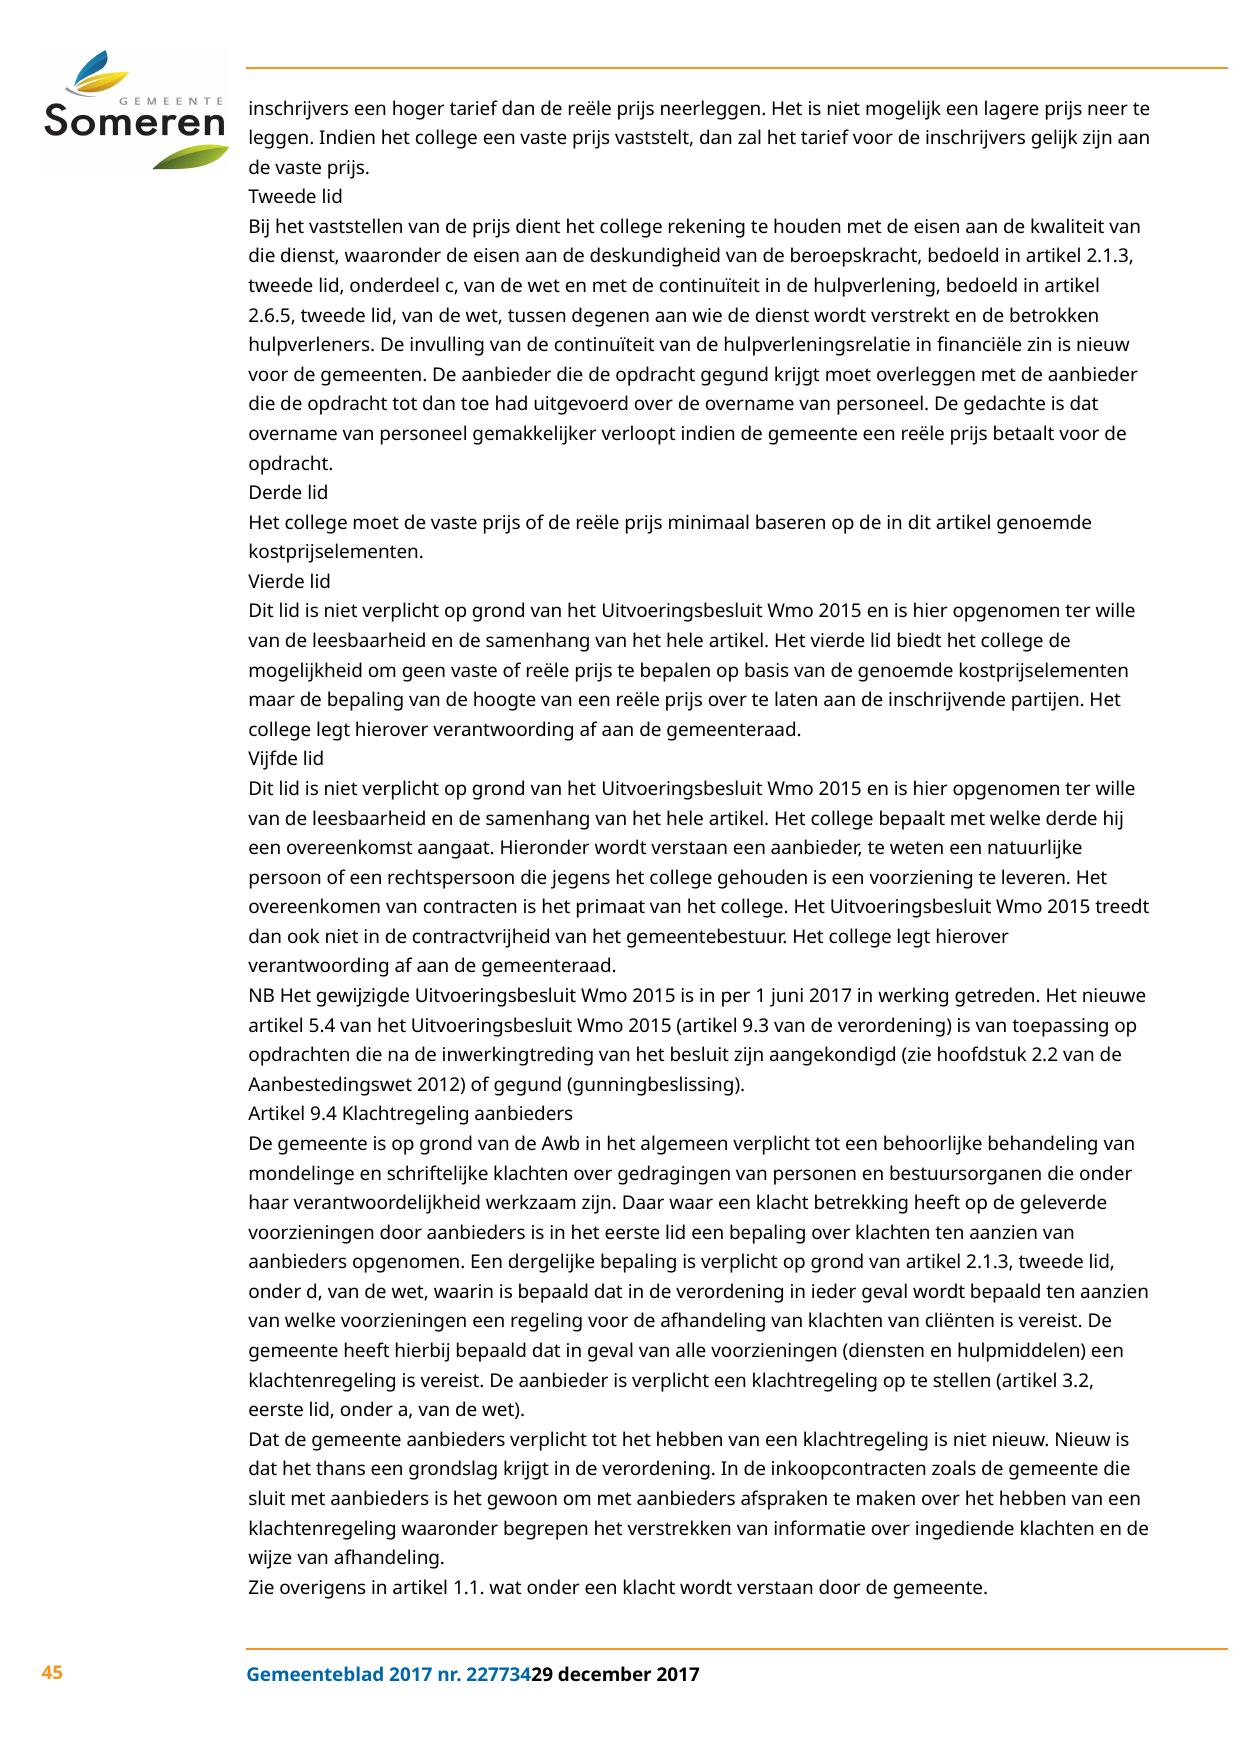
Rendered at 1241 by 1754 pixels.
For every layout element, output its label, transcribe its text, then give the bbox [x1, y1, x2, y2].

text Zie overigens in artikel 1.1. wat onder een klacht wordt verstaan door de gemeente. [248, 1574, 1152, 1600]
text Vierde lid [248, 568, 1152, 594]
text Dit lid is niet verplicht op grond van het Uitvoeringsbesluit Wmo 2015 en is hier opgenomen ter wille van de leesbaarheid en de samenhang van het hele artikel. Het vierde lid biedt het college de mogelijkheid om geen vaste of reële prijs te bepalen op basis van de genoemde kostprijselementen maar de bepaling van de hoogte van een reële prijs over te laten aan de inschrijvende partijen. Het college legt hierover verantwoording af aan de gemeenteraad. [248, 598, 1152, 742]
text Bij het vaststellen van de prijs dient het college rekening te houden met de eisen aan de kwaliteit van die dienst, waaronder de eisen aan de deskundigheid van de beroepskracht, bedoeld in artikel 2.1.3, tweede lid, onderdeel c, van de wet en met de continuïteit in de hulpverlening, bedoeld in artikel 2.6.5, tweede lid, van de wet, tussen degenen aan wie de dienst wordt verstrekt en de betrokken hulpverleners. De invulling van de continuïteit van de hulpverleningsrelatie in financiële zin is nieuw voor de gemeenten. De aanbieder die de opdracht gegund krijgt moet overleggen met de aanbieder die de opdracht tot dan toe had uitgevoerd over de overname van personeel. De gedachte is dat overname van personeel gemakkelijker verloopt indien de gemeente een reële prijs betaalt voor de opdracht. [248, 213, 1152, 476]
text inschrijvers een hoger tarief dan de reële prijs neerleggen. Het is niet mogelijk een lagere prijs neer te leggen. Indien het college een vaste prijs vaststelt, dan zal het tarief voor de inschrijvers gelijk zijn aan de vaste prijs. [248, 95, 1152, 180]
text Tweede lid [248, 183, 1152, 209]
text Artikel 9.4 Klachtregeling aanbieders [248, 1101, 1152, 1126]
picture [41, 47, 231, 172]
text De gemeente is op grond van de Awb in het algemeen verplicht tot een behoorlijke behandeling van mondelinge en schriftelijke klachten over gedragingen van personen en bestuursorganen die onder haar verantwoordelijkheid werkzaam zijn. Daar waar een klacht betrekking heeft op de geleverde voorzieningen door aanbieders is in het eerste lid een bepaling over klachten ten aanzien van aanbieders opgenomen. Een dergelijke bepaling is verplicht op grond van artikel 2.1.3, tweede lid, onder d, van de wet, waarin is bepaald dat in de verordening in ieder geval wordt bepaald ten aanzien van welke voorzieningen een regeling voor de afhandeling van klachten van cliënten is vereist. De gemeente heeft hierbij bepaald dat in geval van alle voorzieningen (diensten en hulpmiddelen) een klachtenregeling is vereist. De aanbieder is verplicht een klachtregeling op te stellen (artikel 3.2, eerste lid, onder a, van de wet). [248, 1130, 1152, 1422]
text Dit lid is niet verplicht op grond van het Uitvoeringsbesluit Wmo 2015 en is hier opgenomen ter wille van de leesbaarheid en de samenhang van het hele artikel. Het college bepaalt met welke derde hij een overeenkomst aangaat. Hieronder wordt verstaan een aanbieder, te weten een natuurlijke persoon of een rechtspersoon die jegens het college gehouden is een voorziening te leveren. Het overeenkomen van contracten is het primaat van het college. Het Uitvoeringsbesluit Wmo 2015 treedt dan ook niet in de contractvrijheid van het gemeentebestuur. Het college legt hierover verantwoording af aan de gemeenteraad. [248, 775, 1152, 978]
text Het college moet de vaste prijs of de reële prijs minimaal baseren op de in dit artikel genoemde kostprijselementen. [248, 509, 1152, 564]
text Vijfde lid [248, 746, 1152, 771]
text Dat de gemeente aanbieders verplicht tot het hebben van een klachtregeling is niet nieuw. Nieuw is dat het thans een grondslag krijgt in de verordening. In de inkoopcontracten zoals de gemeente die sluit met aanbieders is het gewoon om met aanbieders afspraken te maken over het hebben van een klachtenregeling waaronder begrepen het verstrekken van informatie over ingediende klachten en de wijze van afhandeling. [248, 1426, 1152, 1570]
text Derde lid [248, 479, 1152, 505]
text NB Het gewijzigde Uitvoeringsbesluit Wmo 2015 is in per 1 juni 2017 in werking getreden. Het nieuwe artikel 5.4 van het Uitvoeringsbesluit Wmo 2015 (artikel 9.3 van de verordening) is van toepassing op opdrachten die na de inwerkingtreding van het besluit zijn aangekondigd (zie hoofdstuk 2.2 van de Aanbestedingswet 2012) of gegund (gunningbeslissing). [248, 982, 1152, 1097]
